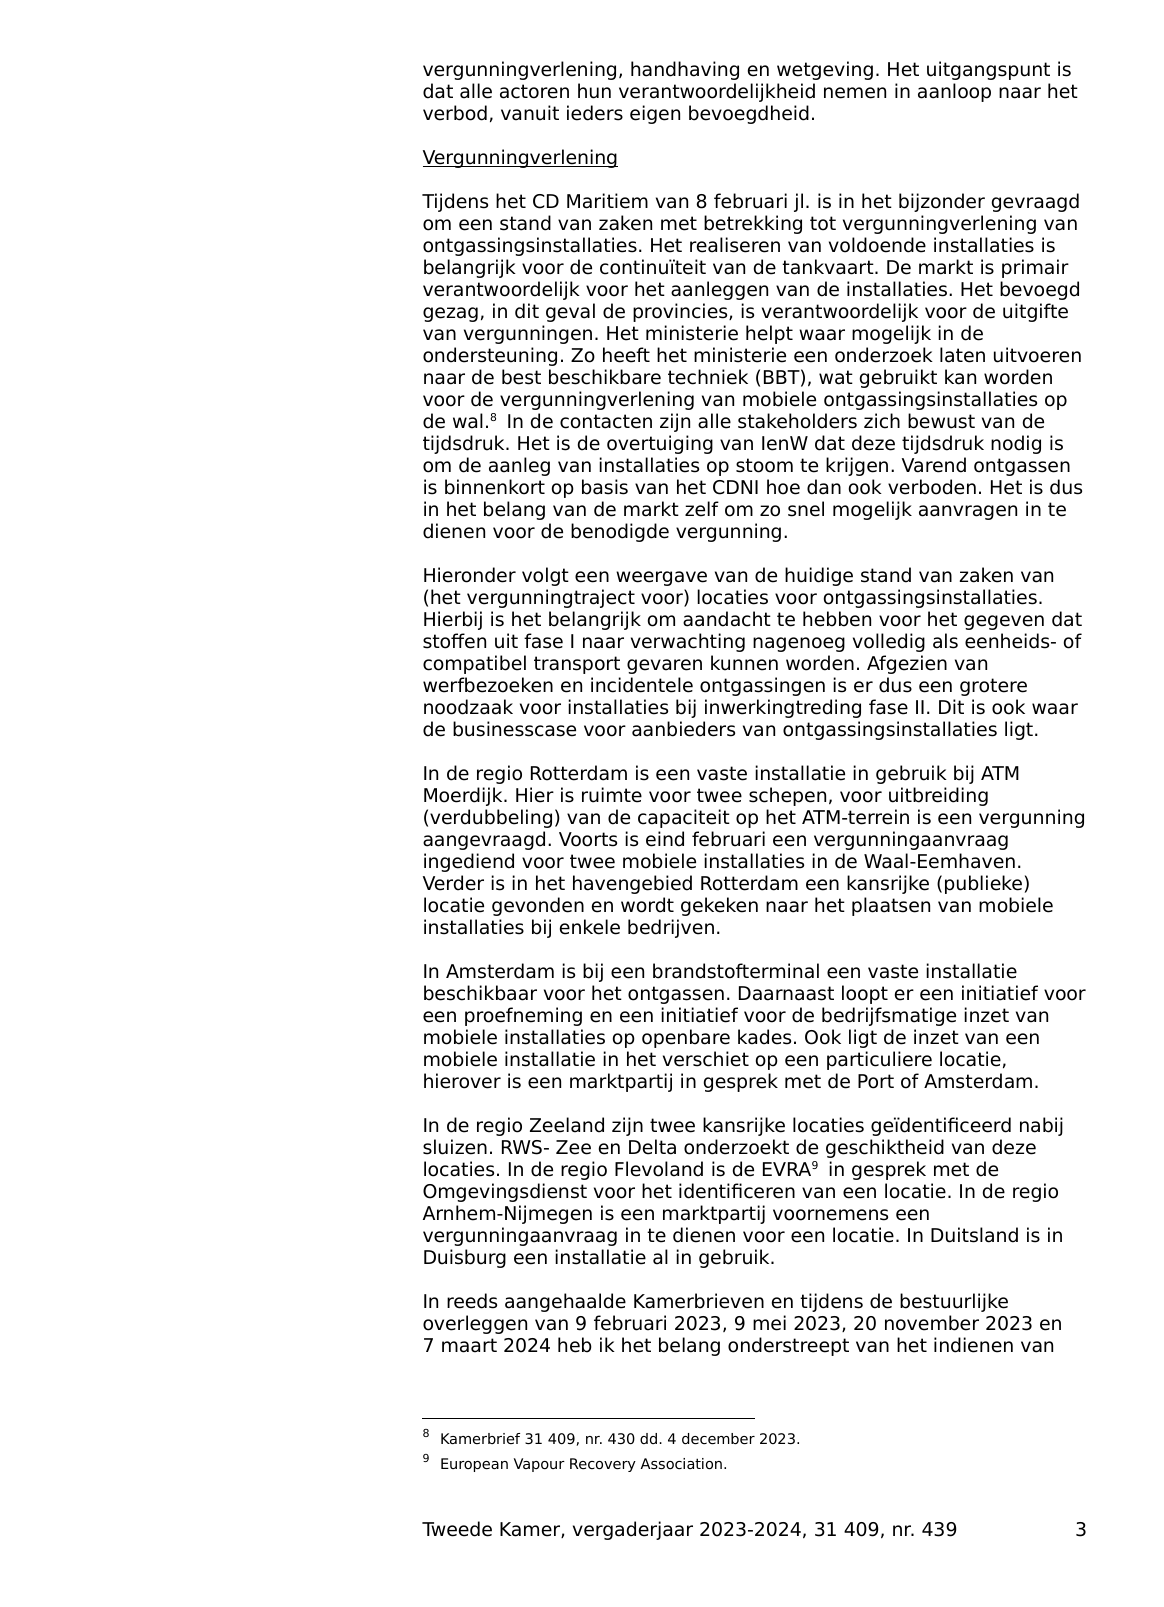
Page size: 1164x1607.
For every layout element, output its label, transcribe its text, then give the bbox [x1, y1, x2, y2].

text Kamerbrief 31 409, nr. 430 dd. 4 december 2023. [422, 1427, 1087, 1449]
text European Vapour Recovery Association. [422, 1452, 1087, 1474]
text Tijdens het CD Maritiem van 8 februari jl. is in het bijzonder gevraagd om een stand van zaken met betrekking tot vergunningverlening van ontgassingsinstallaties. Het realiseren van voldoende installaties is belangrijk voor de continuïteit van de tankvaart. De markt is primair verantwoordelijk voor het aanleggen van de installaties. Het bevoegd gezag, in dit geval de provincies, is verantwoordelijk voor de uitgifte van vergunningen. Het ministerie helpt waar mogelijk in de ondersteuning. Zo heeft het ministerie een onderzoek laten uitvoeren naar de best beschikbare techniek (BBT), wat gebruikt kan worden voor de vergunningverlening van mobiele ontgassingsinstallaties op de wal. In de contacten zijn alle stakeholders zich bewust van de tijdsdruk. Het is de overtuiging van IenW dat deze tijdsdruk nodig is om de aanleg van installaties op stoom te krijgen. Varend ontgassen is binnenkort op basis van het CDNI hoe dan ook verboden. Het is dus in het belang van de markt zelf om zo snel mogelijk aanvragen in te dienen voor de benodigde vergunning. [422, 191, 1087, 543]
text vergunningverlening, handhaving en wetgeving. Het uitgangspunt is dat alle actoren hun verantwoordelijkheid nemen in aanloop naar het verbod, vanuit ieders eigen bevoegdheid. [422, 59, 1087, 125]
text In de regio Rotterdam is een vaste installatie in gebruik bij ATM Moerdijk. Hier is ruimte voor twee schepen, voor uitbreiding (verdubbeling) van de capaciteit op het ATM-terrein is een vergunning aangevraagd. Voorts is eind februari een vergunningaanvraag ingediend voor twee mobiele installaties in de Waal-Eemhaven. Verder is in het havengebied Rotterdam een kansrijke (publieke) locatie gevonden en wordt gekeken naar het plaatsen van mobiele installaties bij enkele bedrijven. [422, 763, 1087, 939]
text In reeds aangehaalde Kamerbrieven en tijdens de bestuurlijke overleggen van 9 februari 2023, 9 mei 2023, 20 november 2023 en 7 maart 2024 heb ik het belang onderstreept van het indienen van [422, 1291, 1087, 1357]
text In de regio Zeeland zijn twee kansrijke locaties geïdentificeerd nabij sluizen. RWS- Zee en Delta onderzoekt de geschiktheid van deze locaties. In de regio Flevoland is de EVRA in gesprek met de Omgevingsdienst voor het identificeren van een locatie. In de regio Arnhem-Nijmegen is een marktpartij voornemens een vergunningaanvraag in te dienen voor een locatie. In Duitsland is in Duisburg een installatie al in gebruik. [422, 1115, 1087, 1269]
text Hieronder volgt een weergave van de huidige stand van zaken van (het vergunningtraject voor) locaties voor ontgassingsinstallaties. Hierbij is het belangrijk om aandacht te hebben voor het gegeven dat stoffen uit fase I naar verwachting nagenoeg volledig als eenheids- of compatibel transport gevaren kunnen worden. Afgezien van werfbezoeken en incidentele ontgassingen is er dus een grotere noodzaak voor installaties bij inwerkingtreding fase II. Dit is ook waar de businesscase voor aanbieders van ontgassingsinstallaties ligt. [422, 565, 1087, 741]
subtitle Vergunningverlening [422, 147, 1087, 169]
text In Amsterdam is bij een brandstofterminal een vaste installatie beschikbaar voor het ontgassen. Daarnaast loopt er een initiatief voor een proefneming en een initiatief voor de bedrijfsmatige inzet van mobiele installaties op openbare kades. Ook ligt de inzet van een mobiele installatie in het verschiet op een particuliere locatie, hierover is een marktpartij in gesprek met de Port of Amsterdam. [422, 961, 1087, 1093]
